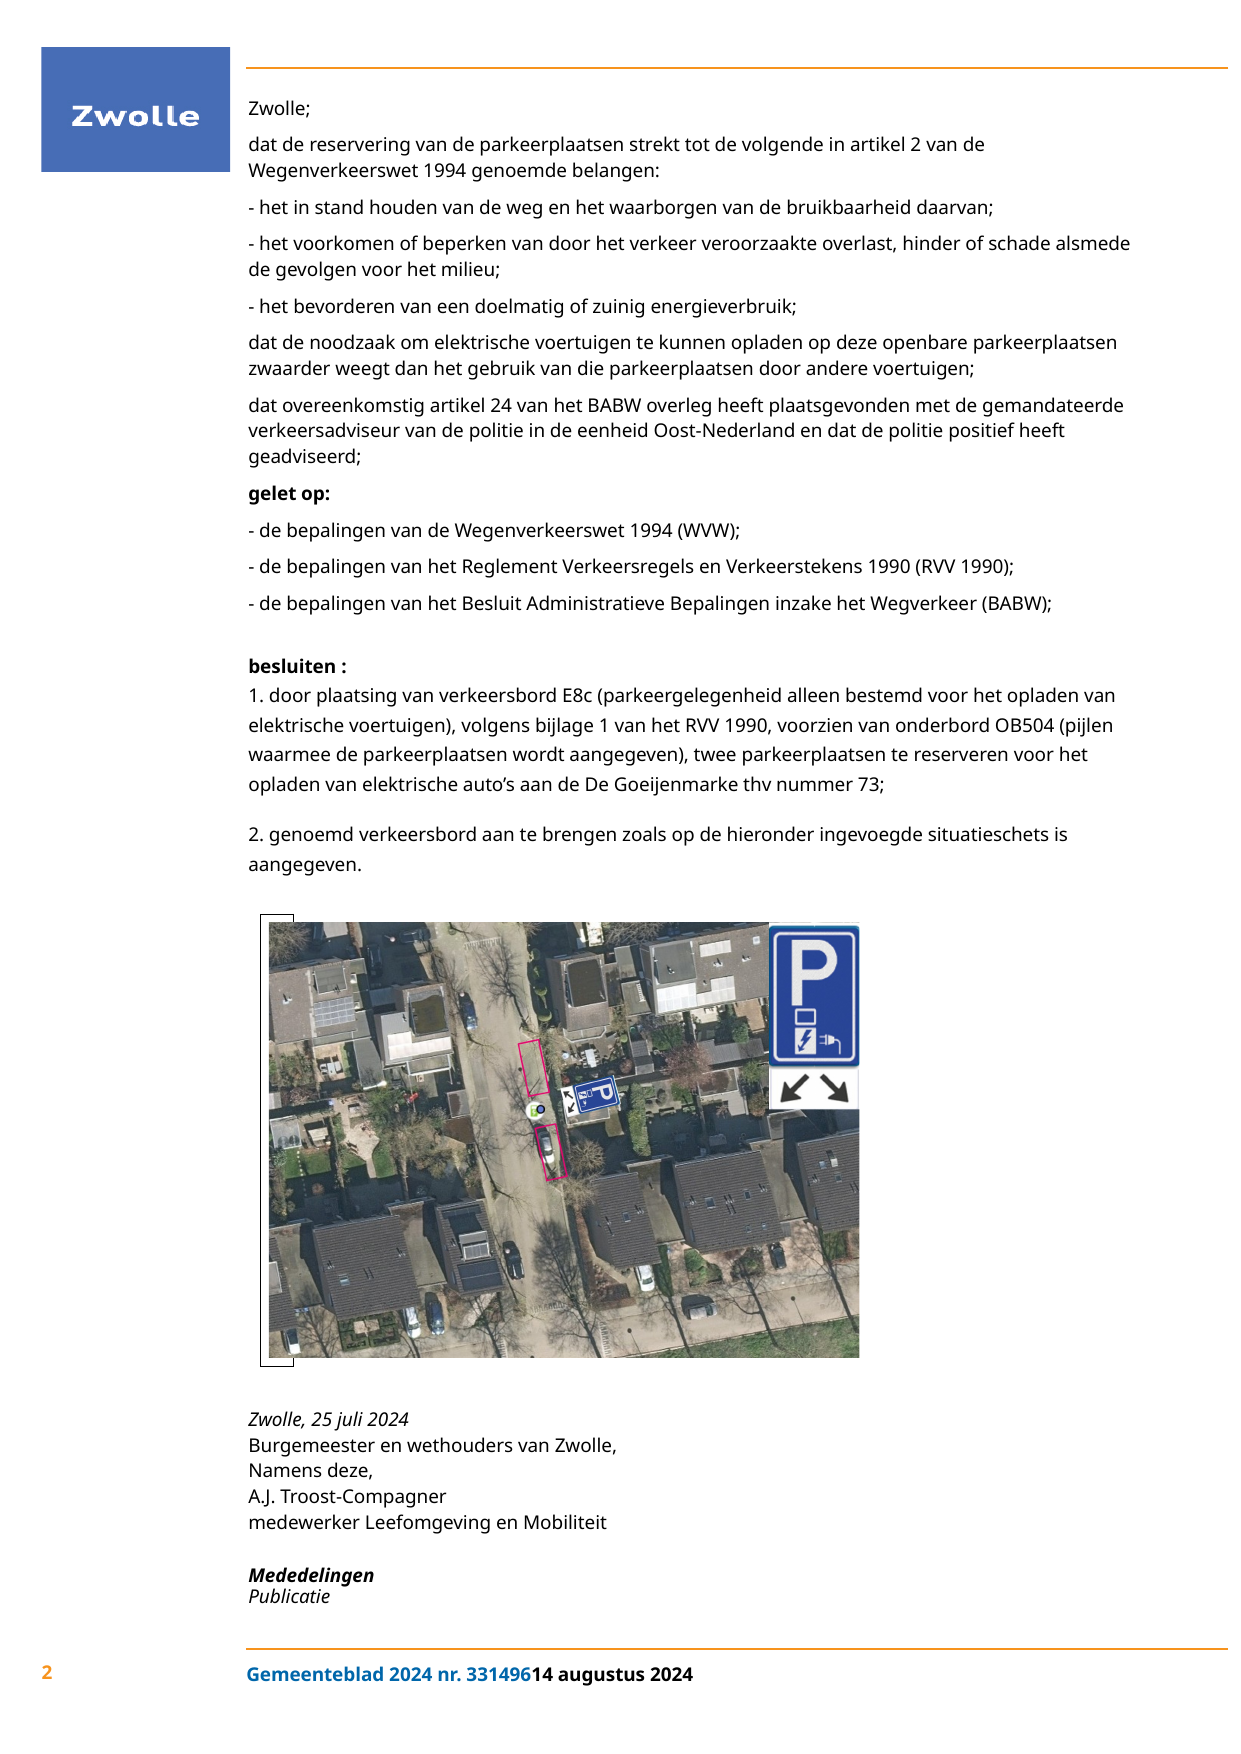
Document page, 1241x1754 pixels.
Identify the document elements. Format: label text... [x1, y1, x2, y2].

text Burgemeester en wethouders van Zwolle, [248, 1432, 1152, 1458]
text - het in stand houden van de weg en het waarborgen van de bruikbaarheid daarvan; [248, 194, 1152, 219]
text Mededelingen [248, 1562, 1152, 1588]
text 2. genoemd verkeersbord aan te brengen zoals op de hieronder ingevoegde situatieschets is aangegeven. [248, 822, 1152, 877]
text - het voorkomen of beperken van door het verkeer veroorzaakte overlast, hinder of schade alsmede de gevolgen voor het milieu; [248, 231, 1152, 282]
picture [268, 922, 860, 1358]
text gelet op: [248, 480, 1152, 506]
text Namens deze, [248, 1458, 1152, 1483]
text dat de reservering van de parkeerplaatsen strekt tot de volgende in artikel 2 van de Wegenverkeerswet 1994 genoemde belangen: [248, 131, 1152, 183]
text dat overeenkomstig artikel 24 van het BABW overleg heeft plaatsgevonden met de gemandateerde verkeersadviseur van de politie in de eenheid Oost-Nederland en dat de politie positief heeft geadviseerd; [248, 392, 1152, 469]
picture [41, 47, 231, 172]
text - de bepalingen van de Wegenverkeerswet 1994 (WVW); [248, 517, 1152, 542]
text 1. door plaatsing van verkeersbord E8c (parkeergelegenheid alleen bestemd voor het opladen van elektrische voertuigen), volgens bijlage 1 van het RVV 1990, voorzien van onderbord OB504 (pijlen waarmee de parkeerplaatsen wordt aangegeven), twee parkeerplaatsen te reserveren voor het opladen van elektrische auto’s aan de De Goeijenmarke thv nummer 73; [248, 682, 1152, 797]
text - de bepalingen van het Reglement Verkeersregels en Verkeerstekens 1990 (RVV 1990); [248, 553, 1152, 579]
text besluiten : [248, 653, 1152, 678]
text A.J. Troost-Compagner [248, 1483, 1152, 1509]
text Zwolle; [248, 95, 1152, 121]
text - het bevorderen van een doelmatig of zuinig energieverbruik; [248, 293, 1152, 319]
text Publicatie [248, 1588, 1152, 1607]
text - de bepalingen van het Besluit Administratieve Bepalingen inzake het Wegverkeer (BABW); [248, 590, 1152, 616]
text medewerker Leefomgeving en Mobiliteit [248, 1509, 1152, 1535]
text dat de noodzaak om elektrische voertuigen te kunnen opladen op deze openbare parkeerplaatsen zwaarder weegt dan het gebruik van die parkeerplaatsen door andere voertuigen; [248, 329, 1152, 381]
text Zwolle, 25 juli 2024 [248, 1406, 1152, 1432]
